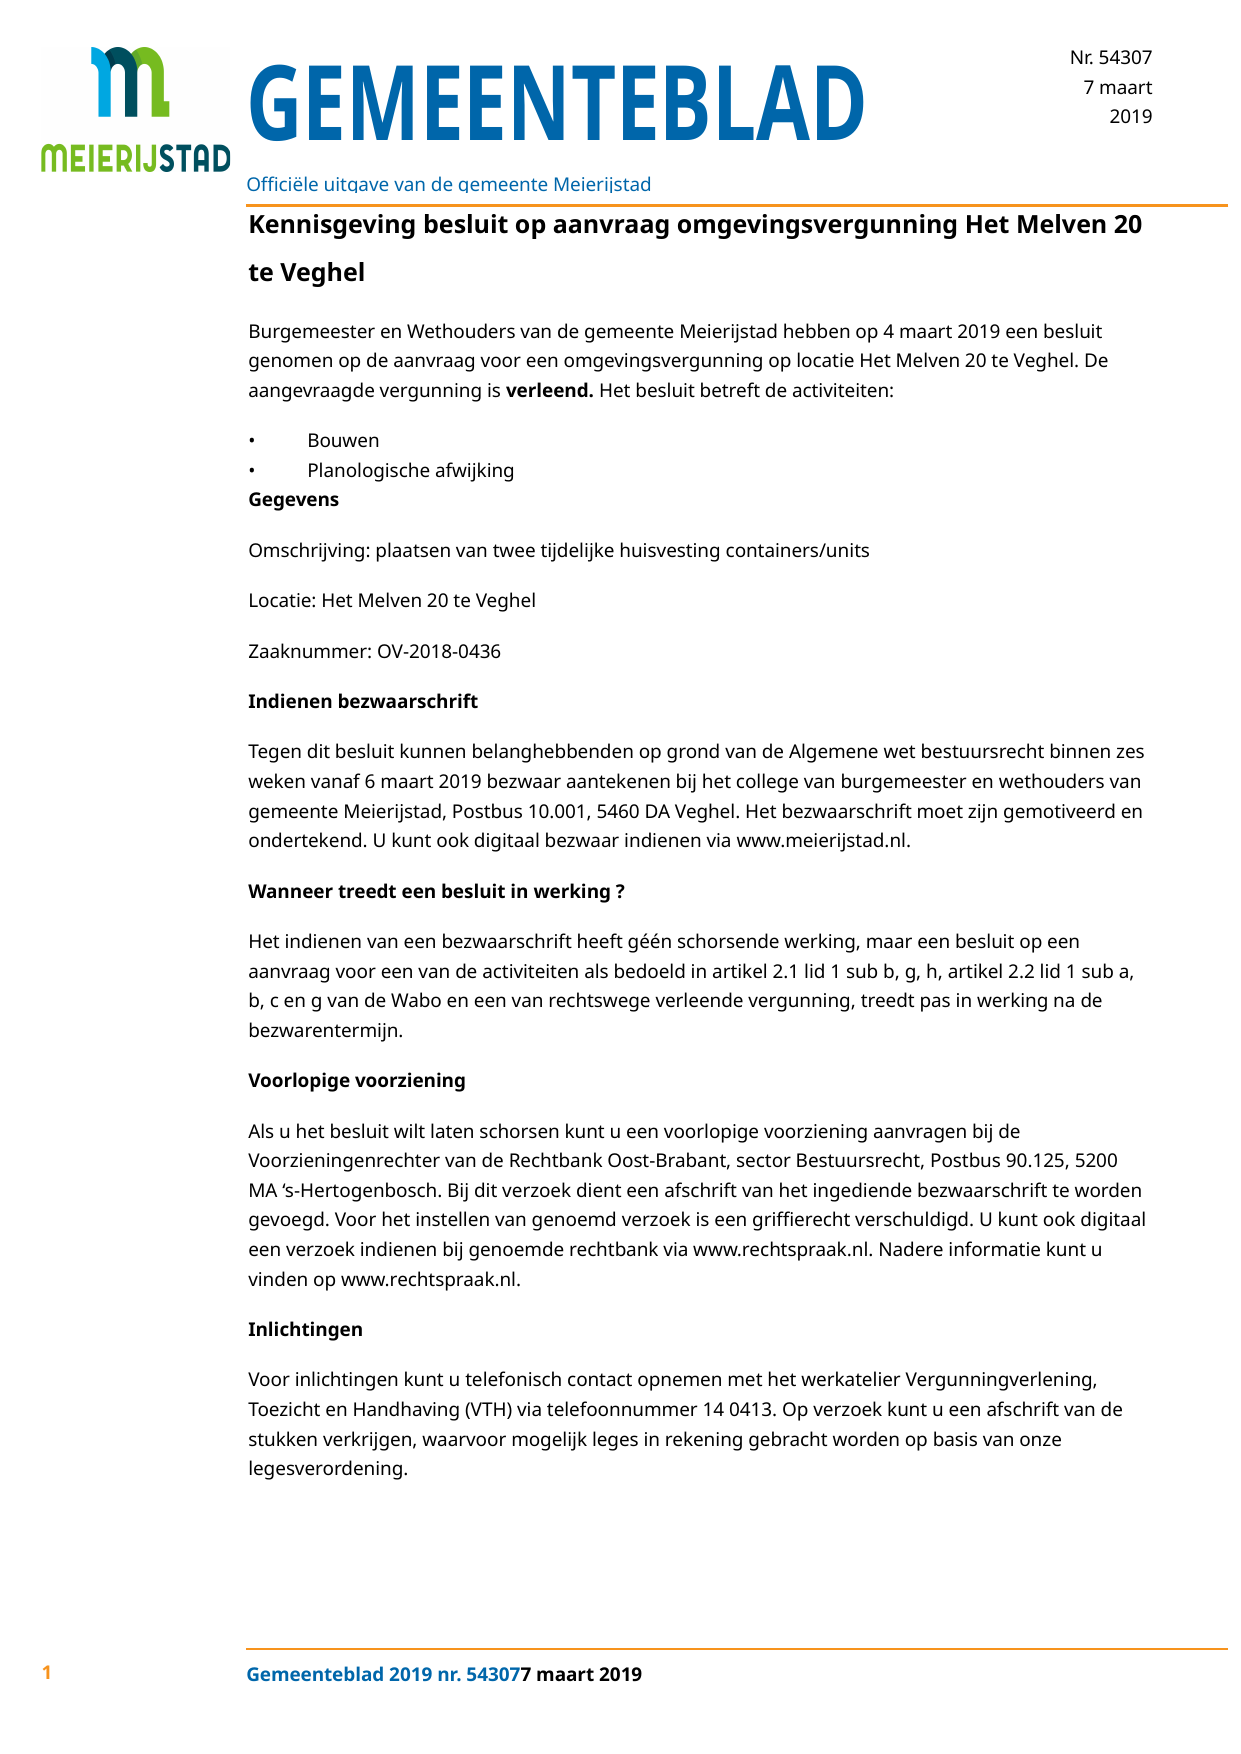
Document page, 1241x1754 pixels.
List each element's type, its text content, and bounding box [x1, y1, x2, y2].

text Kennisgeving besluit op aanvraag omgevingsvergunning Het Melven 20 te Veghel [248, 207, 1152, 288]
text Burgemeester en Wethouders van de gemeente Meierijstad hebben op 4 maart 2019 een besluit genomen op de aanvraag voor een omgevingsvergunning op locatie Het Melven 20 te Veghel. De aangevraagde vergunning is verleend. Het besluit betreft de activiteiten: [248, 318, 1152, 403]
text Voorlopige voorziening [248, 1067, 1152, 1093]
list Planologische afwijking [248, 457, 1152, 483]
text Wanneer treedt een besluit in werking ? [248, 878, 1152, 904]
text Als u het besluit wilt laten schorsen kunt u een voorlopige voorziening aanvragen bij de Voorzieningenrechter van de Rechtbank Oost-Brabant, sector Bestuursrecht, Postbus 90.125, 5200 MA ‘s-Hertogenbosch. Bij dit verzoek dient een afschrift van het ingediende bezwaarschrift te worden gevoegd. Voor het instellen van genoemd verzoek is een griffierecht verschuldigd. U kunt ook digitaal een verzoek indienen bij genoemde rechtbank via www.rechtspraak.nl. Nadere informatie kunt u vinden op www.rechtspraak.nl. [248, 1118, 1152, 1292]
text Zaaknummer: OV-2018-0436 [248, 638, 1152, 664]
list Bouwen [248, 427, 1152, 453]
text Locatie: Het Melven 20 te Veghel [248, 587, 1152, 613]
text Gegevens [248, 487, 1152, 512]
text Voor inlichtingen kunt u telefonisch contact opnemen met het werkatelier Vergunningverlening, Toezicht en Handhaving (VTH) via telefoonnummer 14 0413. Op verzoek kunt u een afschrift van de stukken verkrijgen, waarvoor mogelijk leges in rekening gebracht worden op basis van onze legesverordening. [248, 1367, 1152, 1481]
text Inlichtingen [248, 1316, 1152, 1342]
picture [41, 47, 231, 172]
text Indienen bezwaarschrift [248, 688, 1152, 714]
text Het indienen van een bezwaarschrift heeft géén schorsende werking, maar een besluit op een aanvraag voor een van de activiteiten als bedoeld in artikel 2.1 lid 1 sub b, g, h, artikel 2.2 lid 1 sub a, b, c en g van de Wabo en een van rechtswege verleende vergunning, treedt pas in werking na de bezwarentermijn. [248, 928, 1152, 1043]
text Omschrijving: plaatsen van twee tijdelijke huisvesting containers/units [248, 537, 1152, 563]
text Tegen dit besluit kunnen belanghebbenden op grond van de Algemene wet bestuursrecht binnen zes weken vanaf 6 maart 2019 bezwaar aantekenen bij het college van burgemeester en wethouders van gemeente Meierijstad, Postbus 10.001, 5460 DA Veghel. Het bezwaarschrift moet zijn gemotiveerd en ondertekend. U kunt ook digitaal bezwaar indienen via www.meierijstad.nl. [248, 739, 1152, 853]
